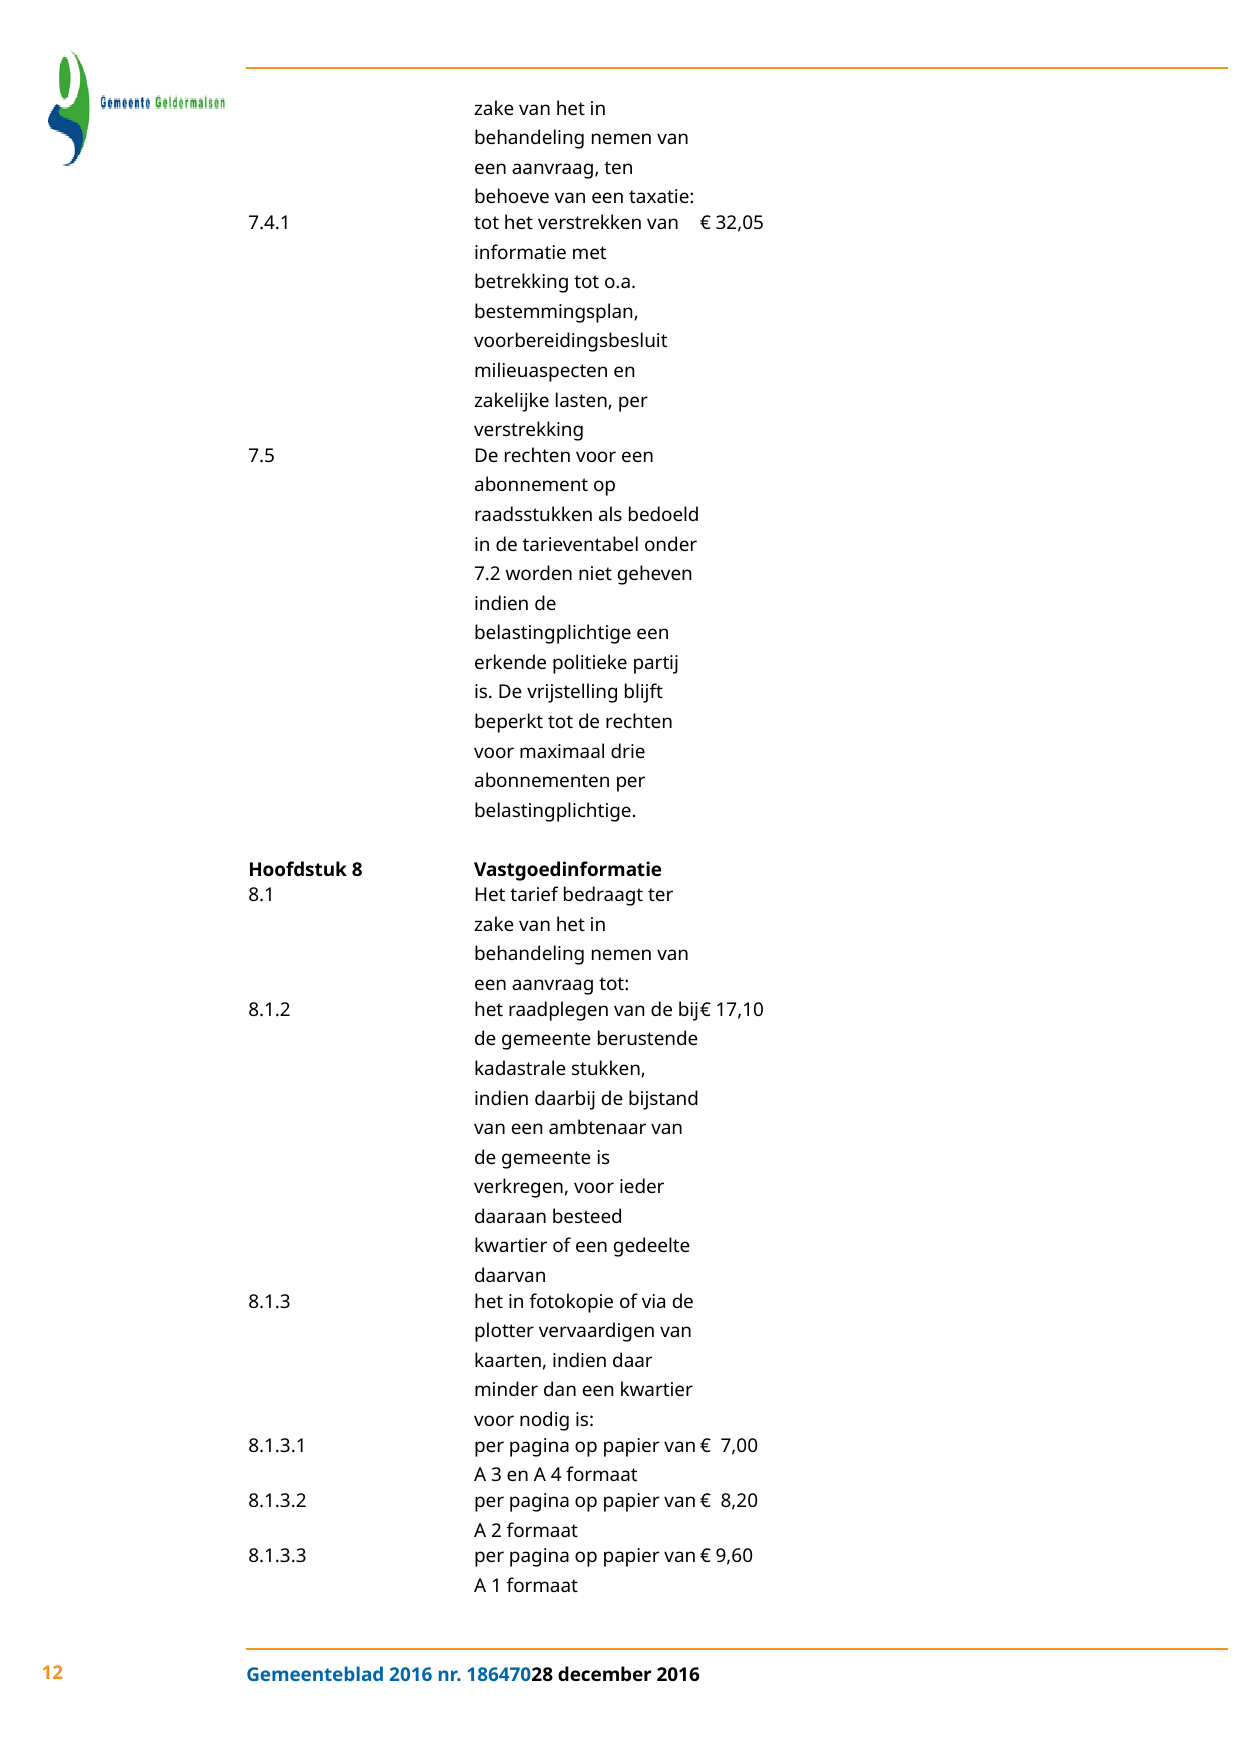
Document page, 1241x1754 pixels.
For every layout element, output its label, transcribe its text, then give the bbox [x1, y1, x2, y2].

table_header Vastgoedinformatie [474, 856, 700, 881]
table_cell € 8,20 [700, 1487, 926, 1543]
table_cell [248, 95, 474, 209]
table_cell 8.1.3 [248, 1288, 474, 1432]
table_cell [926, 209, 1152, 442]
table_cell 8.1.2 [248, 996, 474, 1288]
table_cell [926, 881, 1152, 996]
table_cell De rechten voor een abonnement op raadsstukken als bedoeld in de tarieventabel onder 7.2 worden niet geheven indien de belastingplichtige een erkende politieke partij is. De vrijstelling blijft beperkt tot de rechten voor maximaal drie abonnementen per belastingplichtige. [474, 442, 700, 823]
table_header [926, 856, 1152, 881]
table_cell [700, 442, 926, 823]
table_cell 8.1 [248, 881, 474, 996]
table_cell € 32,05 [700, 209, 926, 442]
table_cell 7.4.1 [248, 209, 474, 442]
table_header Hoofdstuk 8 [248, 856, 474, 881]
table_cell 7.5 [248, 442, 474, 823]
table_cell [926, 1432, 1152, 1487]
table_cell [700, 95, 926, 209]
table_cell 8.1.3.3 [248, 1543, 474, 1598]
table_cell per pagina op papier van A 2 formaat [474, 1487, 700, 1543]
table_cell [926, 442, 1152, 823]
table_cell tot het verstrekken van informatie met betrekking tot o.a. bestemmingsplan, voorbereidingsbesluit milieuaspecten en zakelijke lasten, per verstrekking [474, 209, 700, 442]
table_cell [926, 996, 1152, 1288]
table_cell [926, 1288, 1152, 1432]
table_cell [700, 1288, 926, 1432]
table_cell 8.1.3.2 [248, 1487, 474, 1543]
table_cell het raadplegen van de bij de gemeente berustende kadastrale stukken, indien daarbij de bijstand van een ambtenaar van de gemeente is verkregen, voor ieder daaraan besteed kwartier of een gedeelte daarvan [474, 996, 700, 1288]
table_cell 8.1.3.1 [248, 1432, 474, 1487]
table_cell per pagina op papier van A 1 formaat [474, 1543, 700, 1598]
table_cell [926, 95, 1152, 209]
table_cell per pagina op papier van A 3 en A 4 formaat [474, 1432, 700, 1487]
picture [41, 47, 231, 172]
table_header [700, 856, 926, 881]
table_cell € 9,60 [700, 1543, 926, 1598]
table_cell [926, 1487, 1152, 1543]
table_cell [926, 1543, 1152, 1598]
table_cell € 7,00 [700, 1432, 926, 1487]
table_cell het in fotokopie of via de plotter vervaardigen van kaarten, indien daar minder dan een kwartier voor nodig is: [474, 1288, 700, 1432]
table_cell € 17,10 [700, 996, 926, 1288]
table_cell Het tarief bedraagt ter zake van het in behandeling nemen van een aanvraag tot: [474, 881, 700, 996]
table_cell [700, 881, 926, 996]
table_cell zake van het in behandeling nemen van een aanvraag, ten behoeve van een taxatie: [474, 95, 700, 209]
